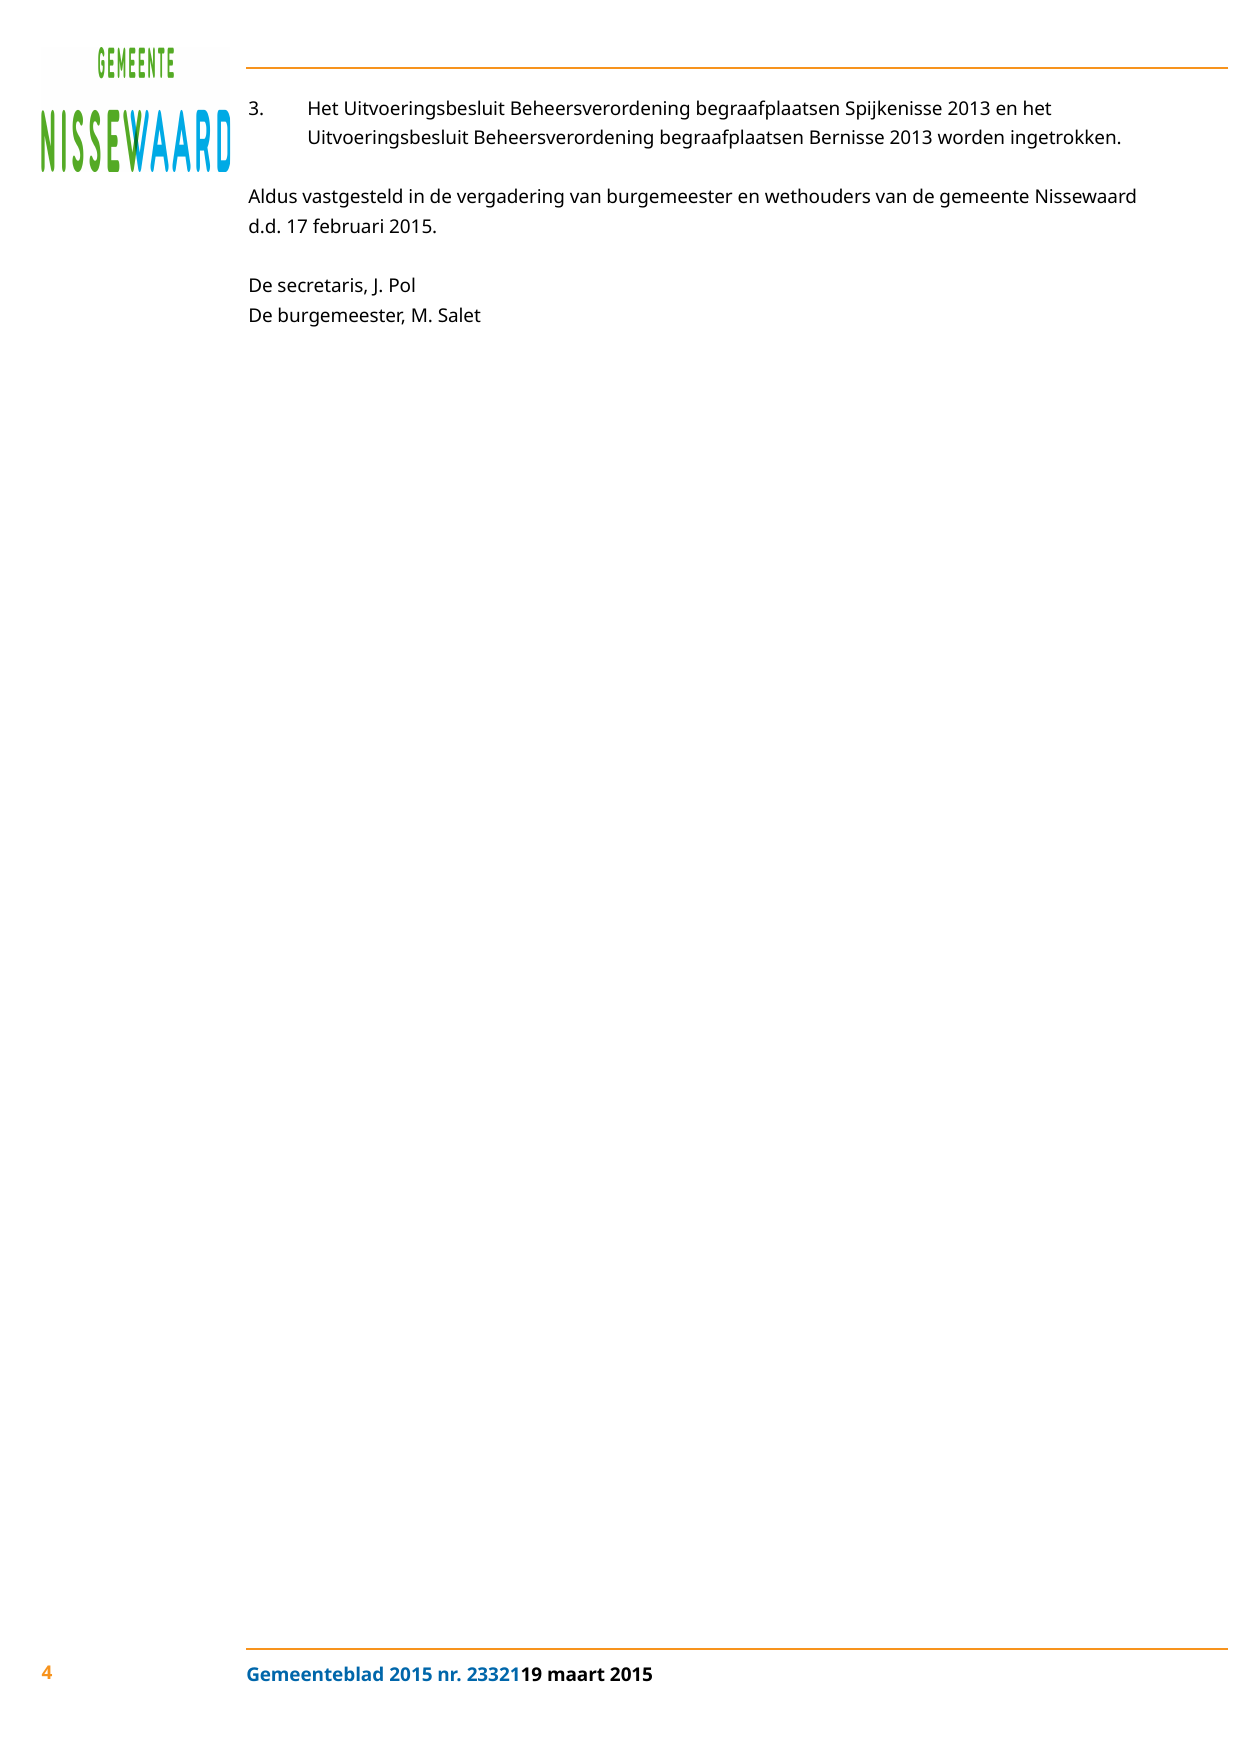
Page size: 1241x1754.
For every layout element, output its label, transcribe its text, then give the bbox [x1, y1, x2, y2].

picture [41, 47, 231, 172]
list Het Uitvoeringsbesluit Beheersverordening begraafplaatsen Spijkenisse 2013 en het Uitvoeringsbesluit Beheersverordening begraafplaatsen Bernisse 2013 worden ingetrokken. [248, 95, 1152, 150]
text Aldus vastgesteld in de vergadering van burgemeester en wethouders van de gemeente Nissewaard d.d. 17 februari 2015. [248, 183, 1152, 239]
picture [201, 122, 206, 138]
text De secretaris, J. Pol [248, 272, 1152, 298]
picture [222, 122, 227, 160]
picture [154, 157, 165, 172]
picture [176, 157, 187, 172]
text De burgemeester, M. Salet [248, 302, 1152, 328]
picture [200, 151, 206, 172]
